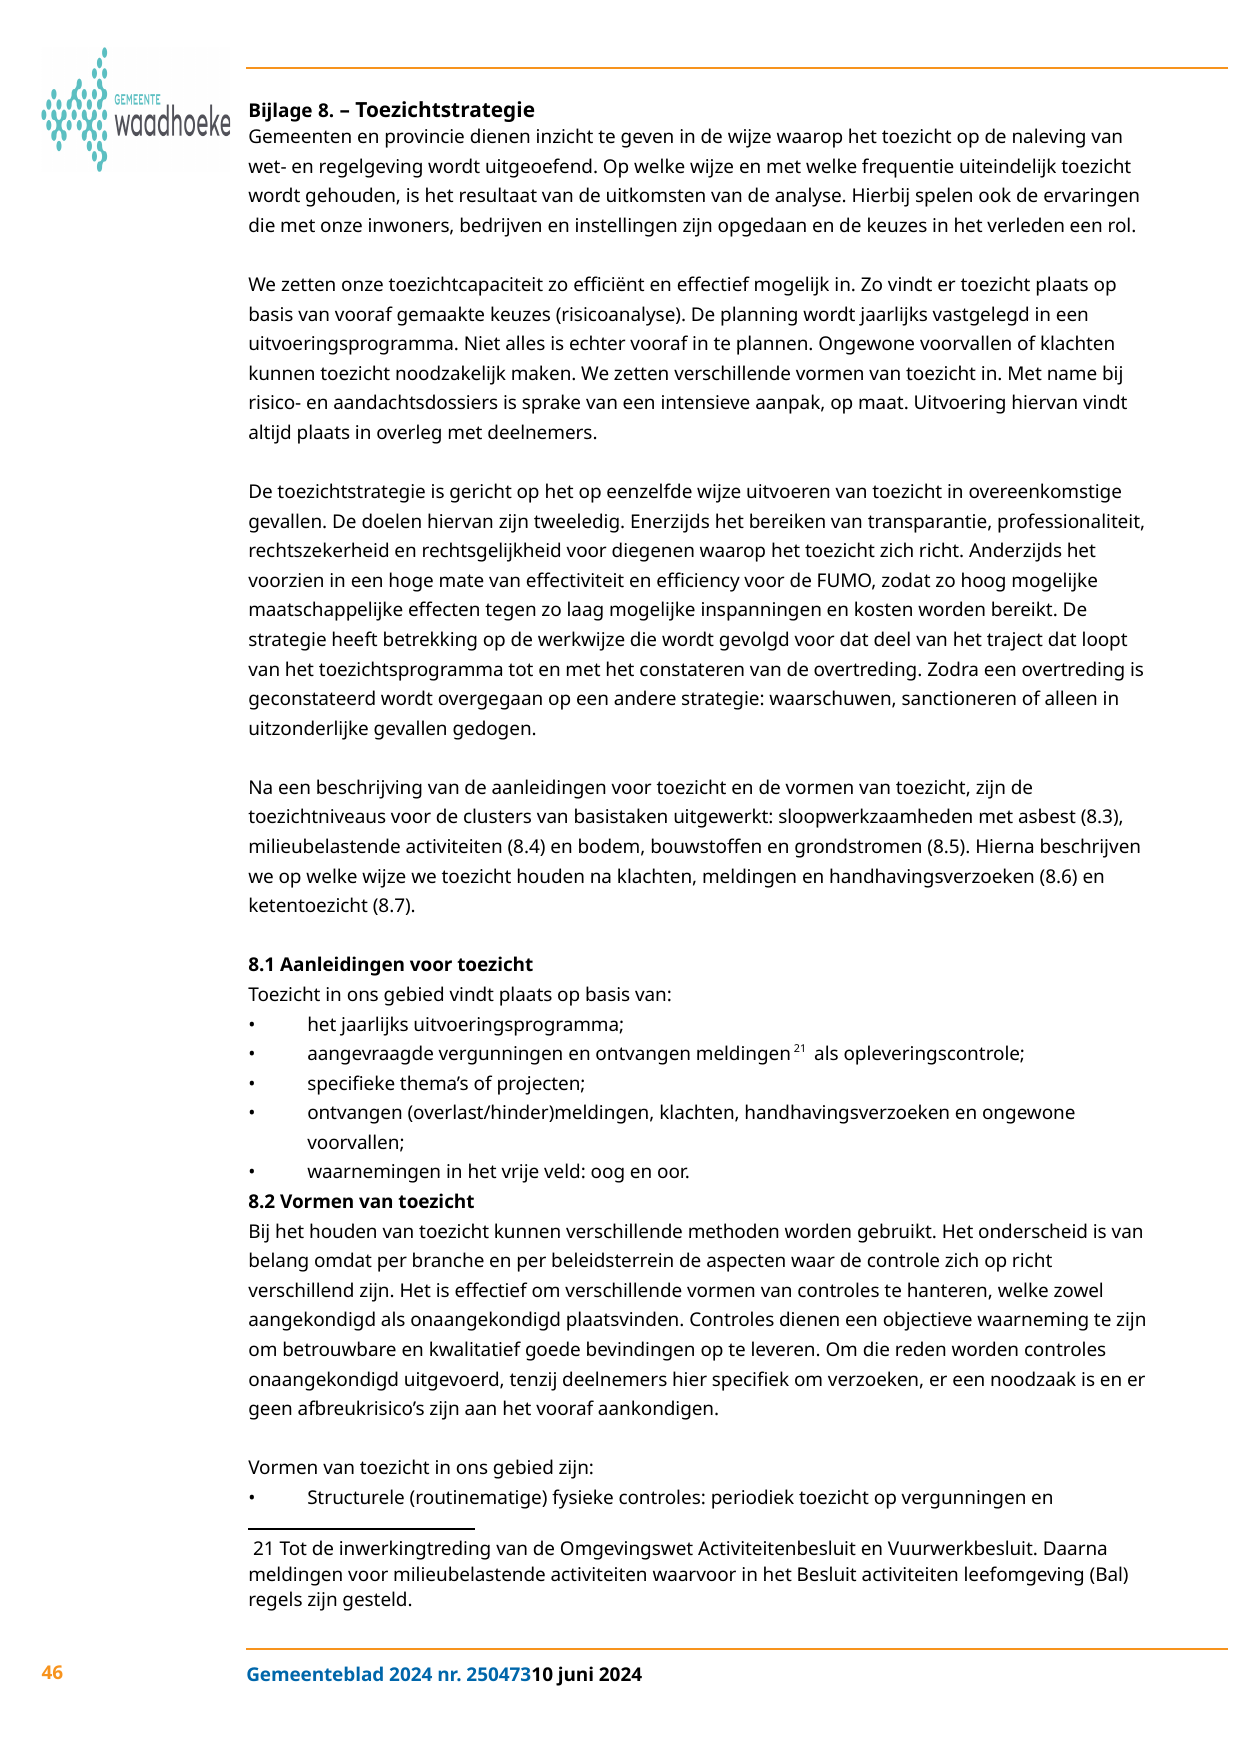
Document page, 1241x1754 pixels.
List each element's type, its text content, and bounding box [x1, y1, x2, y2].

text De toezichtstrategie is gericht op het op eenzelfde wijze uitvoeren van toezicht in overeenkomstige gevallen. De doelen hiervan zijn tweeledig. Enerzijds het bereiken van transparantie, professionaliteit, rechtszekerheid en rechtsgelijkheid voor diegenen waarop het toezicht zich richt. Anderzijds het voorzien in een hoge mate van effectiviteit en efficiency voor de FUMO, zodat zo hoog mogelijke maatschappelijke effecten tegen zo laag mogelijke inspanningen en kosten worden bereikt. De strategie heeft betrekking op de werkwijze die wordt gevolgd voor dat deel van het traject dat loopt van het toezichtsprogramma tot en met het constateren van de overtreding. Zodra een overtreding is geconstateerd wordt overgegaan op een andere strategie: waarschuwen, sanctioneren of alleen in uitzonderlijke gevallen gedogen. [248, 478, 1152, 741]
text We zetten onze toezichtcapaciteit zo efficiënt en effectief mogelijk in. Zo vindt er toezicht plaats op basis van vooraf gemaakte keuzes (risicoanalyse). De planning wordt jaarlijks vastgelegd in een uitvoeringsprogramma. Niet alles is echter vooraf in te plannen. Ongewone voorvallen of klachten kunnen toezicht noodzakelijk maken. We zetten verschillende vormen van toezicht in. Met name bij risico- en aandachtsdossiers is sprake van een intensieve aanpak, op maat. Uitvoering hiervan vindt altijd plaats in overleg met deelnemers. [248, 271, 1152, 445]
list aangevraagde vergunningen en ontvangen meldingen als opleveringscontrole; [248, 1040, 1152, 1066]
list waarnemingen in het vrije veld: oog en oor. [248, 1159, 1152, 1184]
text Gemeenten en provincie dienen inzicht te geven in de wijze waarop het toezicht op de naleving van wet- en regelgeving wordt uitgeoefend. Op welke wijze en met welke frequentie uiteindelijk toezicht wordt gehouden, is het resultaat van de uitkomsten van de analyse. Hierbij spelen ook de ervaringen die met onze inwoners, bedrijven en instellingen zijn opgedaan en de keuzes in het verleden een rol. [248, 123, 1152, 238]
text 8.2 Vormen van toezicht [248, 1188, 1152, 1214]
list Tot de inwerkingtreding van de Omgevingswet Activiteitenbesluit en Vuurwerkbesluit. Daarna meldingen voor milieubelastende activiteiten waarvoor in het Besluit activiteiten leefomgeving (Bal) regels zijn gesteld. [248, 1535, 1152, 1612]
text 8.1 Aanleidingen voor toezicht [248, 952, 1152, 977]
list Structurele (routinematige) fysieke controles: periodiek toezicht op vergunningen en [248, 1484, 1152, 1510]
picture [41, 47, 231, 172]
text Toezicht in ons gebied vindt plaats op basis van: [248, 981, 1152, 1007]
text Bij het houden van toezicht kunnen verschillende methoden worden gebruikt. Het onderscheid is van belang omdat per branche en per beleidsterrein de aspecten waar de controle zich op richt verschillend zijn. Het is effectief om verschillende vormen van controles te hanteren, welke zowel aangekondigd als onaangekondigd plaatsvinden. Controles dienen een objectieve waarneming te zijn om betrouwbare en kwalitatief goede bevindingen op te leveren. Om die reden worden controles onaangekondigd uitgevoerd, tenzij deelnemers hier specifiek om verzoeken, er een noodzaak is en er geen afbreukrisico’s zijn aan het vooraf aankondigen. [248, 1218, 1152, 1421]
list specifieke thema’s of projecten; [248, 1070, 1152, 1096]
text Na een beschrijving van de aanleidingen voor toezicht en de vormen van toezicht, zijn de toezichtniveaus voor de clusters van basistaken uitgewerkt: sloopwerkzaamheden met asbest (8.3), milieubelastende activiteiten (8.4) en bodem, bouwstoffen en grondstromen (8.5). Hierna beschrijven we op welke wijze we toezicht houden na klachten, meldingen en handhavingsverzoeken (8.6) en ketentoezicht (8.7). [248, 774, 1152, 918]
text Bijlage 8. – Toezichtstrategie [248, 95, 1152, 123]
list ontvangen (overlast/hinder)meldingen, klachten, handhavingsverzoeken en ongewone voorvallen; [248, 1099, 1152, 1155]
list het jaarlijks uitvoeringsprogramma; [248, 1011, 1152, 1037]
text Vormen van toezicht in ons gebied zijn: [248, 1454, 1152, 1480]
